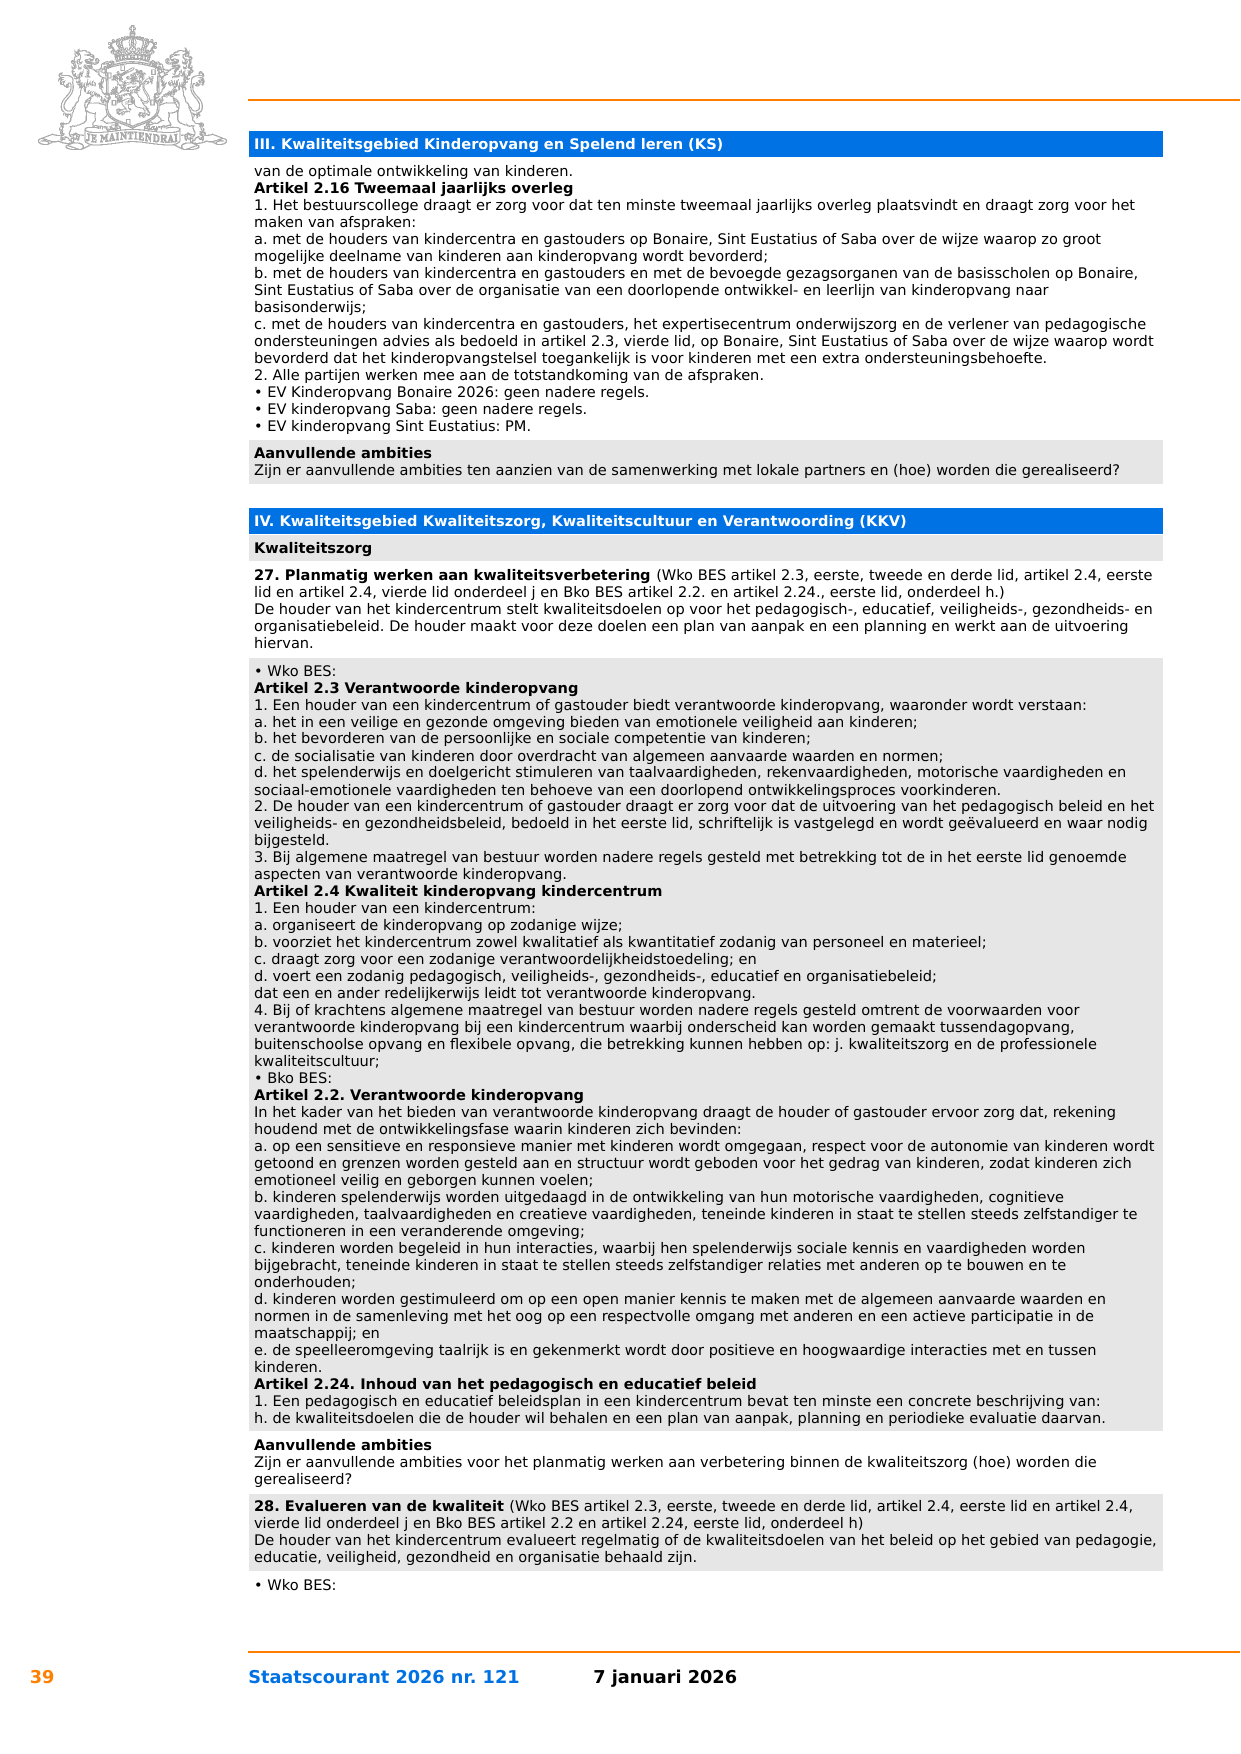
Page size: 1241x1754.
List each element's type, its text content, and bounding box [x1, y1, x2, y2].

table_cell 28. Evalueren van de kwaliteit (Wko BES artikel 2.3, eerste, tweede en derde lid, artikel 2.4, eerste lid en artikel 2.4, vierde lid onderdeel j en Bko BES artikel 2.2 en artikel 2.24, eerste lid, onderdeel h) De houder van het kindercentrum evalueert regelmatig of de kwaliteitsdoelen van het beleid op het gebied van pedagogie, educatie, veiligheid, gezondheid en organisatie behaald zijn. [249, 1494, 1163, 1571]
table_cell Aanvullende ambities Zijn er aanvullende ambities voor het planmatig werken aan verbetering binnen de kwaliteitszorg (hoe) worden die gerealiseerd? [249, 1432, 1163, 1493]
table_cell • Wko BES: Artikel 2.3 Verantwoorde kinderopvang 1. Een houder van een kindercentrum of gastouder biedt verantwoorde kinderopvang, waaronder wordt verstaan: a. het in een veilige en gezonde omgeving bieden van emotionele veiligheid aan kinderen; b. het bevorderen van de persoonlijke en sociale competentie van kinderen; c. de socialisatie van kinderen door overdracht van algemeen aanvaarde waarden en normen; d. het spelenderwijs en doelgericht stimuleren van taalvaardigheden, rekenvaardigheden, motorische vaardigheden en sociaal-emotionele vaardigheden ten behoeve van een doorlopend ontwikkelingsproces voorkinderen. 2. De houder van een kindercentrum of gastouder draagt er zorg voor dat de uitvoering van het pedagogisch beleid en het veiligheids- en gezondheidsbeleid, bedoeld in het eerste lid, schriftelijk is vastgelegd en wordt geëvalueerd en waar nodig bijgesteld. 3. Bij algemene maatregel van bestuur worden nadere regels gesteld met betrekking tot de in het eerste lid genoemde aspecten van verantwoorde kinderopvang. Artikel 2.4 Kwaliteit kinderopvang kindercentrum 1. Een houder van een kindercentrum: a. organiseert de kinderopvang op zodanige wijze; b. voorziet het kindercentrum zowel kwalitatief als kwantitatief zodanig van personeel en materieel; c. draagt zorg voor een zodanige verantwoordelijkheidstoedeling; en d. voert een zodanig pedagogisch, veiligheids-, gezondheids-, educatief en organisatiebeleid; dat een en ander redelijkerwijs leidt tot verantwoorde kinderopvang. 4. Bij of krachtens algemene maatregel van bestuur worden nadere regels gesteld omtrent de voorwaarden voor verantwoorde kinderopvang bij een kindercentrum waarbij onderscheid kan worden gemaakt tussendagopvang, buitenschoolse opvang en flexibele opvang, die betrekking kunnen hebben op: j. kwaliteitszorg en de professionele kwaliteitscultuur; • Bko BES: Artikel 2.2. Verantwoorde kinderopvang In het kader van het bieden van verantwoorde kinderopvang draagt de houder of gastouder ervoor zorg dat, rekening houdend met de ontwikkelingsfase waarin kinderen zich bevinden: a. op een sensitieve en responsieve manier met kinderen wordt omgegaan, respect voor de autonomie van kinderen wordt getoond en grenzen worden gesteld aan en structuur wordt geboden voor het gedrag van kinderen, zodat kinderen zich emotioneel veilig en geborgen kunnen voelen; b. kinderen spelenderwijs worden uitgedaagd in de ontwikkeling van hun motorische vaardigheden, cognitieve vaardigheden, taalvaardigheden en creatieve vaardigheden, teneinde kinderen in staat te stellen steeds zelfstandiger te functioneren in een veranderende omgeving; c. kinderen worden begeleid in hun interacties, waarbij hen spelenderwijs sociale kennis en vaardigheden worden bijgebracht, teneinde kinderen in staat te stellen steeds zelfstandiger relaties met anderen op te bouwen en te onderhouden; d. kinderen worden gestimuleerd om op een open manier kennis te maken met de algemeen aanvaarde waarden en normen in de samenleving met het oog op een respectvolle omgang met anderen en een actieve participatie in de maatschappij; en e. de speelleeromgeving taalrijk is en gekenmerkt wordt door positieve en hoogwaardige interacties met en tussen kinderen. Artikel 2.24. Inhoud van het pedagogisch en educatief beleid 1. Een pedagogisch en educatief beleidsplan in een kindercentrum bevat ten minste een concrete beschrijving van: h. de kwaliteitsdoelen die de houder wil behalen en een plan van aanpak, planning en periodieke evaluatie daarvan. [249, 658, 1163, 1431]
table_header IV. Kwaliteitsgebied Kwaliteitszorg, Kwaliteitscultuur en Verantwoording (KKV) [249, 508, 1163, 534]
picture [38, 25, 227, 150]
table_cell • Wko BES: [249, 1572, 1163, 1598]
table_cell 27. Planmatig werken aan kwaliteitsverbetering (Wko BES artikel 2.3, eerste, tweede en derde lid, artikel 2.4, eerste lid en artikel 2.4, vierde lid onderdeel j en Bko BES artikel 2.2. en artikel 2.24., eerste lid, onderdeel h.) De houder van het kindercentrum stelt kwaliteitsdoelen op voor het pedagogisch-, educatief, veiligheids-, gezondheids- en organisatiebeleid. De houder maakt voor deze doelen een plan van aanpak en een planning en werkt aan de uitvoering hiervan. [249, 563, 1163, 657]
table_cell van de optimale ontwikkeling van kinderen. Artikel 2.16 Tweemaal jaarlijks overleg 1. Het bestuurscollege draagt er zorg voor dat ten minste tweemaal jaarlijks overleg plaatsvindt en draagt zorg voor het maken van afspraken: a. met de houders van kindercentra en gastouders op Bonaire, Sint Eustatius of Saba over de wijze waarop zo groot mogelijke deelname van kinderen aan kinderopvang wordt bevorderd; b. met de houders van kindercentra en gastouders en met de bevoegde gezagsorganen van de basisscholen op Bonaire, Sint Eustatius of Saba over de organisatie van een doorlopende ontwikkel- en leerlijn van kinderopvang naar basisonderwijs; c. met de houders van kindercentra en gastouders, het expertisecentrum onderwijszorg en de verlener van pedagogische ondersteuningen advies als bedoeld in artikel 2.3, vierde lid, op Bonaire, Sint Eustatius of Saba over de wijze waarop wordt bevorderd dat het kinderopvangstelsel toegankelijk is voor kinderen met een extra ondersteuningsbehoefte. 2. Alle partijen werken mee aan de totstandkoming van de afspraken. • EV Kinderopvang Bonaire 2026: geen nadere regels. • EV kinderopvang Saba: geen nadere regels. • EV kinderopvang Sint Eustatius: PM. [249, 158, 1163, 439]
table_cell Kwaliteitszorg [249, 535, 1163, 561]
table_header III. Kwaliteitsgebied Kinderopvang en Spelend leren (KS) [249, 131, 1163, 157]
table_cell Aanvullende ambities Zijn er aanvullende ambities ten aanzien van de samenwerking met lokale partners en (hoe) worden die gerealiseerd? [249, 440, 1163, 484]
